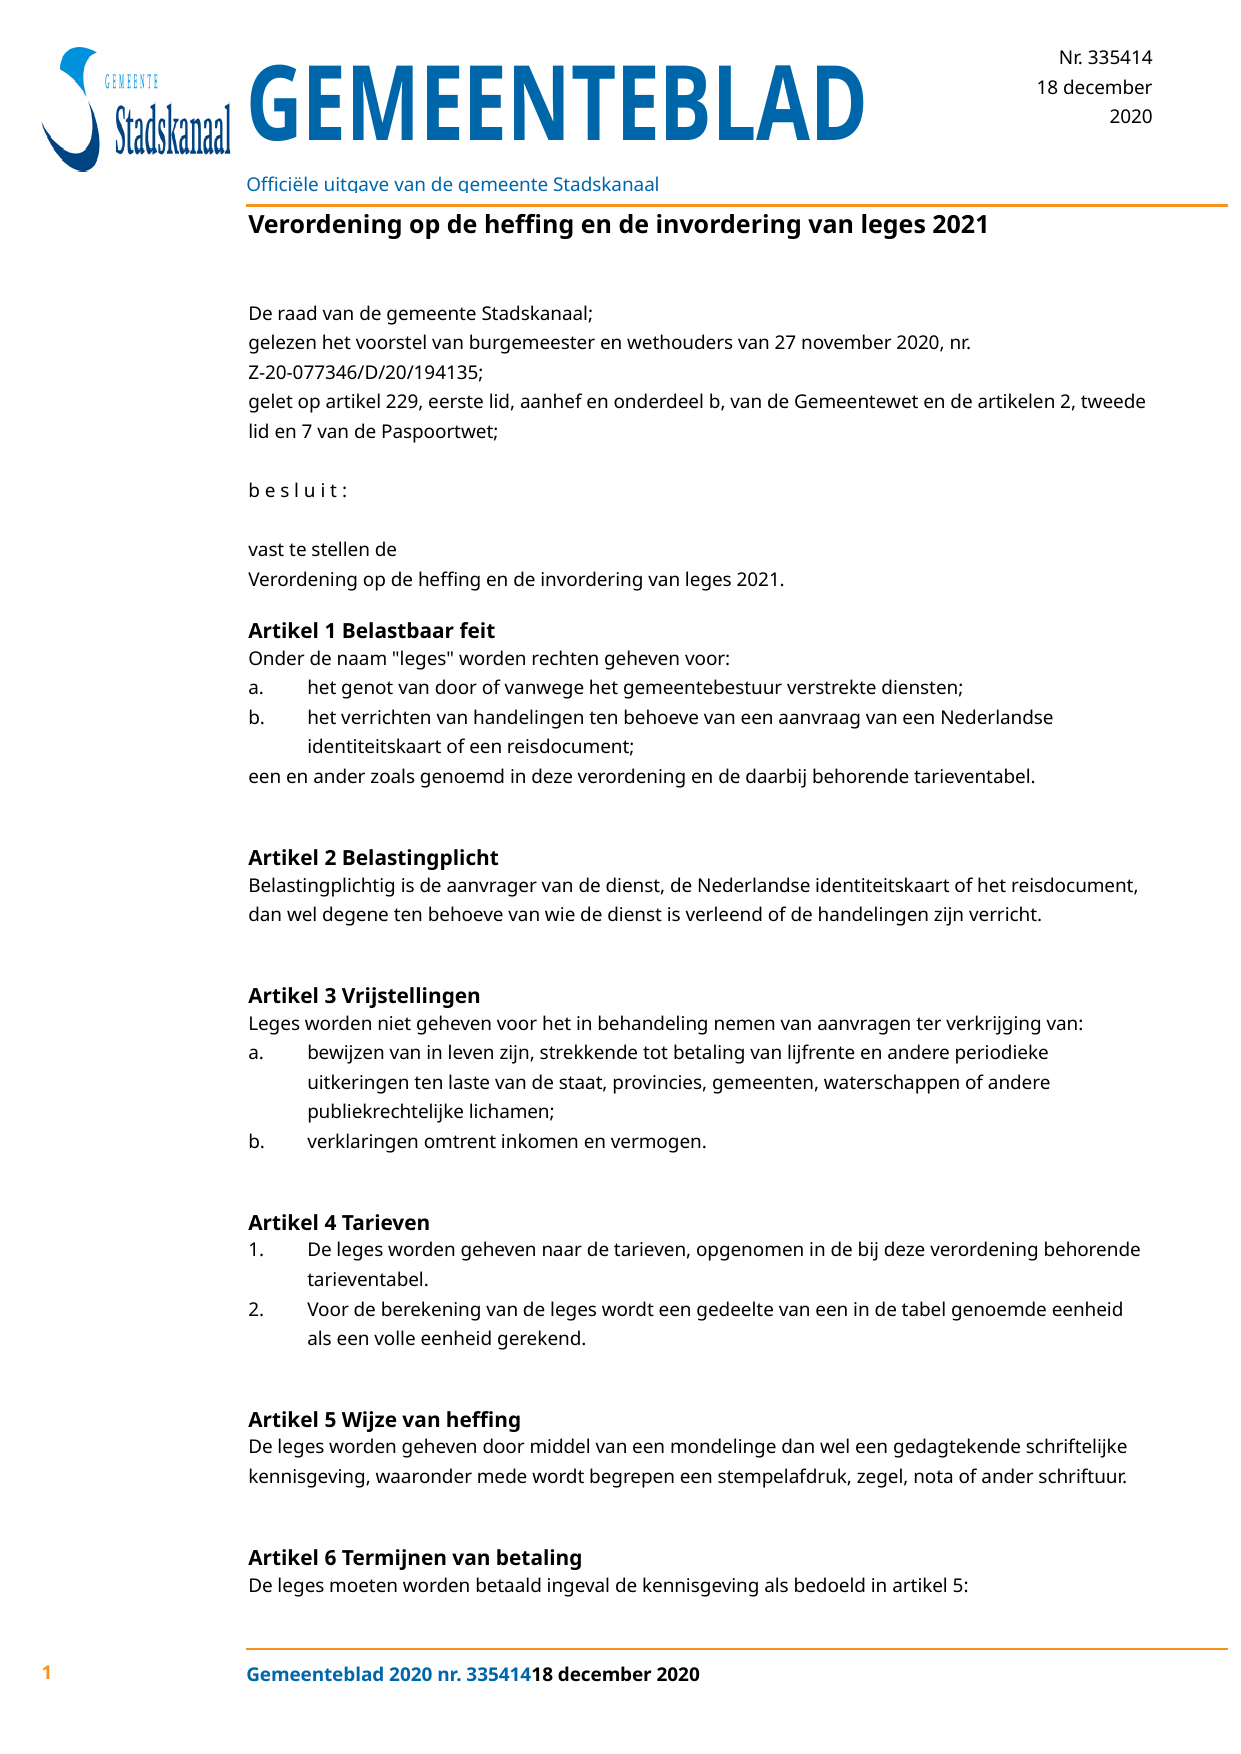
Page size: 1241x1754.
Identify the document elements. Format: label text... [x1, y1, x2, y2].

text Belastingplichtig is de aanvrager van de dienst, de Nederlandse identiteitskaart of het reisdocument, dan wel degene ten behoeve van wie de dienst is verleend of de handelingen zijn verricht. [248, 872, 1152, 927]
list het verrichten van handelingen ten behoeve van een aanvraag van een Nederlandse identiteitskaart of een reisdocument; [248, 704, 1152, 759]
text Artikel 6 Termijnen van betaling [248, 1543, 1152, 1572]
text De leges worden geheven door middel van een mondelinge dan wel een gedagtekende schriftelijke kennisgeving, waaronder mede wordt begrepen een stempelafdruk, zegel, nota of ander schriftuur. [248, 1434, 1152, 1489]
picture [41, 47, 231, 172]
text Artikel 1 Belastbaar feit [248, 617, 1152, 645]
text De leges moeten worden betaald ingeval de kennisgeving als bedoeld in artikel 5: [248, 1572, 1152, 1597]
text Artikel 5 Wijze van heffing [248, 1405, 1152, 1434]
list De leges worden geheven naar de tarieven, opgenomen in de bij deze verordening behorende tarieventabel. [248, 1237, 1152, 1292]
list het genot van door of vanwege het gemeentebestuur verstrekte diensten; [248, 674, 1152, 700]
text Artikel 3 Vrijstellingen [248, 981, 1152, 1010]
text Verordening op de heffing en de invordering van leges 2021. [248, 566, 1152, 592]
text De raad van de gemeente Stadskanaal; [248, 300, 1152, 326]
text gelet op artikel 229, eerste lid, aanhef en onderdeel b, van de Gemeentewet en de artikelen 2, tweede lid en 7 van de Paspoortwet; [248, 389, 1152, 444]
text Artikel 4 Tarieven [248, 1208, 1152, 1237]
text gelezen het voorstel van burgemeester en wethouders van 27 november 2020, nr. Z-20-077346/D/20/194135; [248, 329, 1152, 385]
text Leges worden niet geheven voor het in behandeling nemen van aanvragen ter verkrijging van: [248, 1010, 1152, 1036]
text een en ander zoals genoemd in deze verordening en de daarbij behorende tarieventabel. [248, 763, 1152, 789]
text Artikel 2 Belastingplicht [248, 843, 1152, 872]
list Voor de berekening van de leges wordt een gedeelte van een in de tabel genoemde eenheid als een volle eenheid gerekend. [248, 1296, 1152, 1351]
text vast te stellen de [248, 537, 1152, 562]
list verklaringen omtrent inkomen en vermogen. [248, 1128, 1152, 1154]
text b e s l u i t : [248, 477, 1152, 503]
text Verordening op de heffing en de invordering van leges 2021 [248, 207, 1152, 241]
text Onder de naam "leges" worden rechten geheven voor: [248, 645, 1152, 671]
list bewijzen van in leven zijn, strekkende tot betaling van lijfrente en andere periodieke uitkeringen ten laste van de staat, provincies, gemeenten, waterschappen of andere publiekrechtelijke lichamen; [248, 1039, 1152, 1124]
